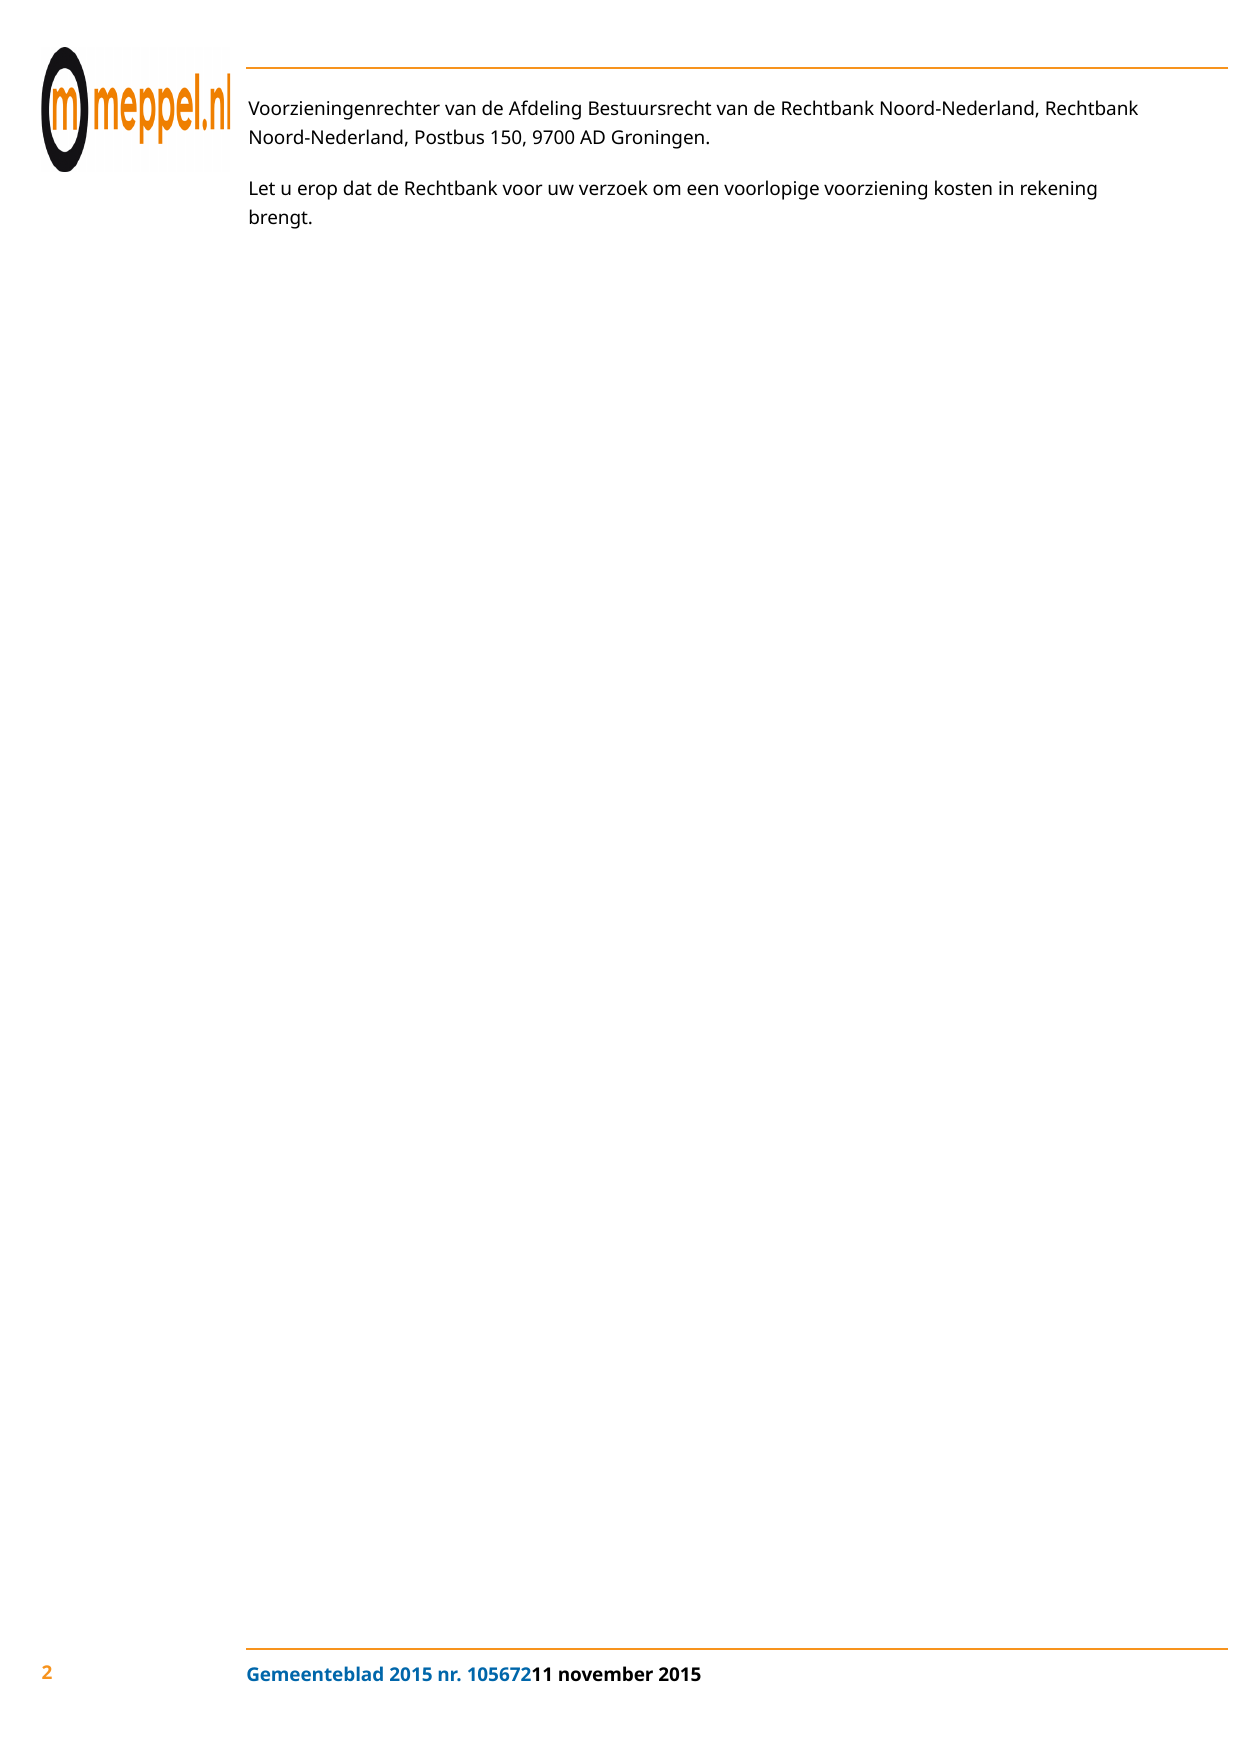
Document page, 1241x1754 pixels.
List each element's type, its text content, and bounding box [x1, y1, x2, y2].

picture [41, 47, 231, 172]
text Voorzieningenrechter van de Afdeling Bestuursrecht van de Rechtbank Noord-Nederland, Rechtbank Noord-Nederland, Postbus 150, 9700 AD Groningen. [248, 95, 1152, 150]
text Let u erop dat de Rechtbank voor uw verzoek om een voorlopige voorziening kosten in rekening brengt. [248, 175, 1152, 230]
